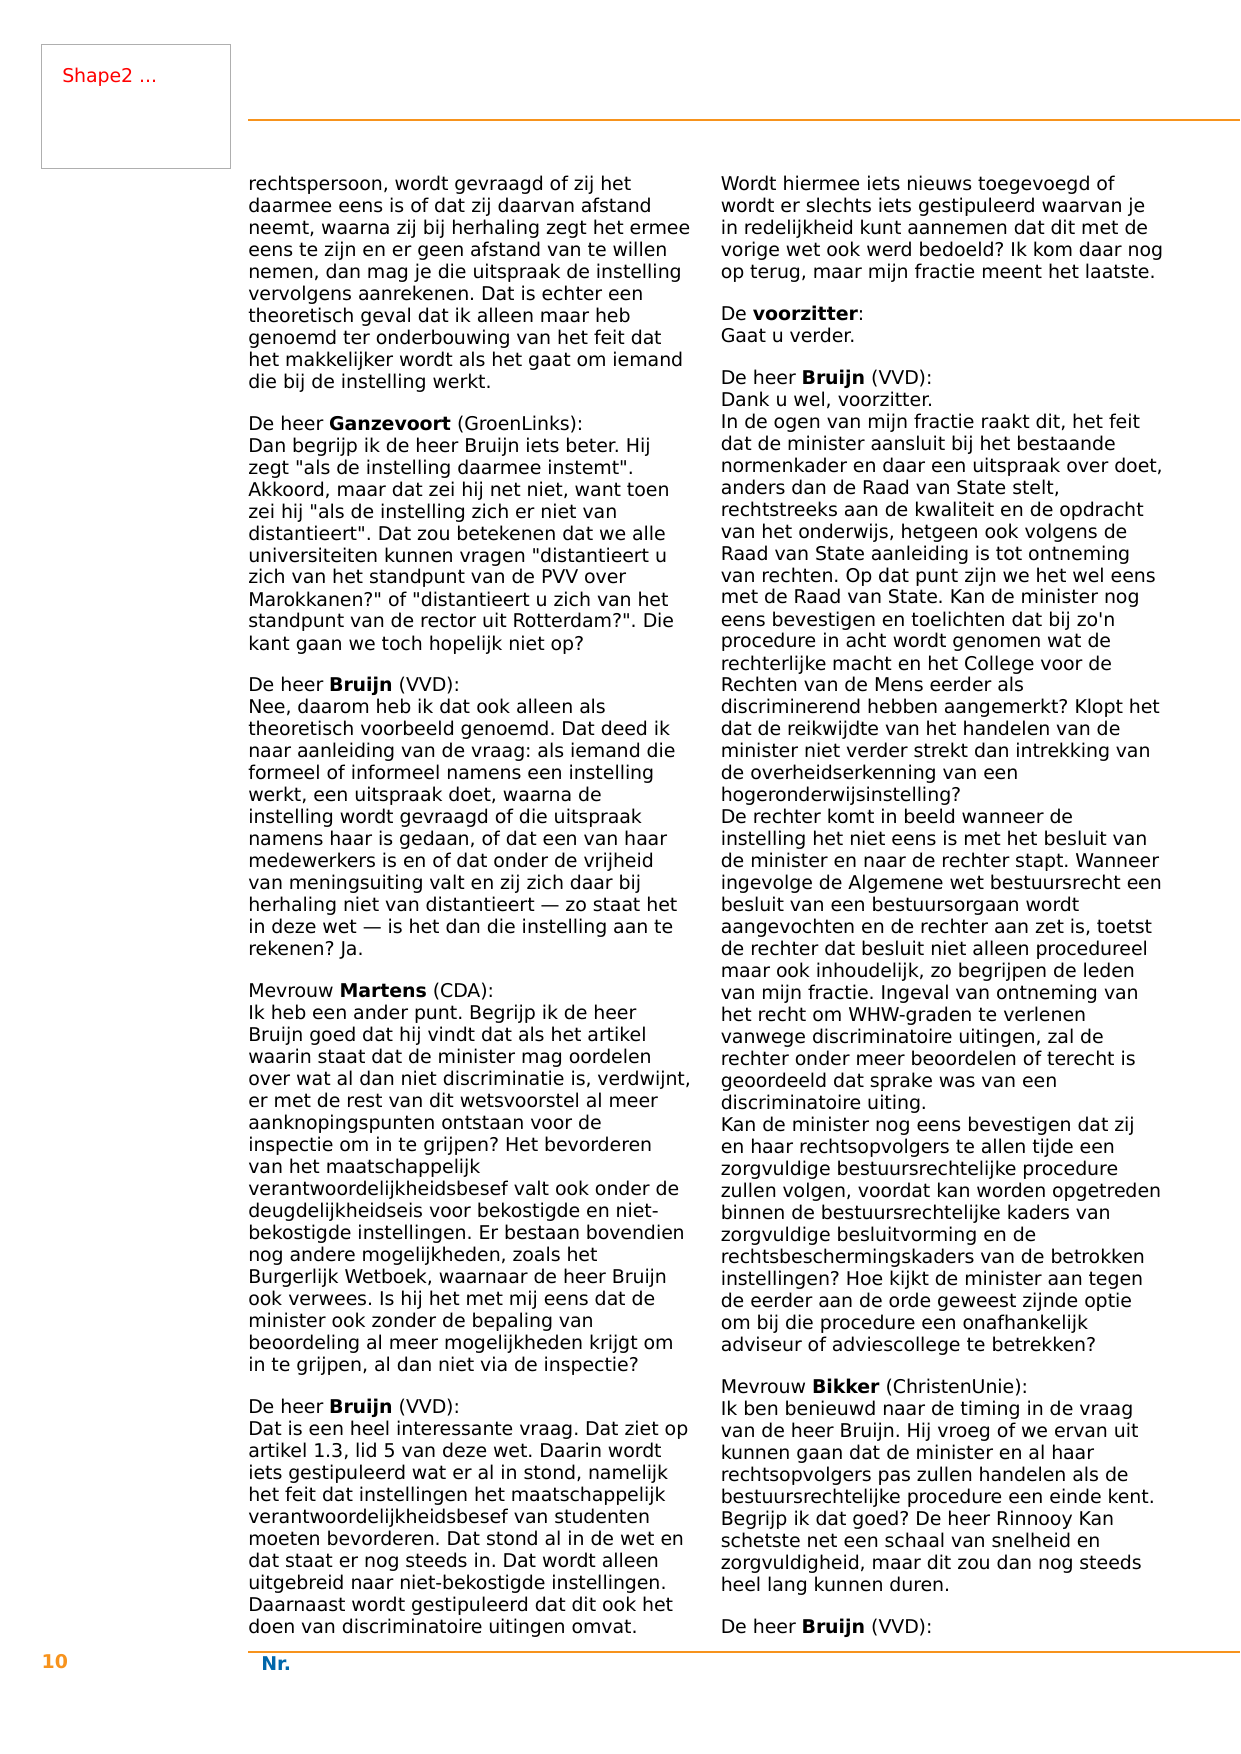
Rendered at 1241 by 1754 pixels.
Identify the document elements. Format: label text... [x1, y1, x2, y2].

text Nee, daarom heb ik dat ook alleen als theoretisch voorbeeld genoemd. Dat deed ik naar aanleiding van de vraag: als iemand die formeel of informeel namens een instelling werkt, een uitspraak doet, waarna de instelling wordt gevraagd of die uitspraak namens haar is gedaan, of dat een van haar medewerkers is en of dat onder de vrijheid van meningsuiting valt en zij zich daar bij herhaling niet van distantieert — zo staat het in deze wet — is het dan die instelling aan te rekenen? Ja. [248, 696, 691, 960]
text De voorzitter: [721, 303, 1163, 325]
text Mevrouw Martens (CDA): [248, 980, 691, 1002]
text Wordt hiermee iets nieuws toegevoegd of wordt er slechts iets gestipuleerd waarvan je in redelijkheid kunt aannemen dat dit met de vorige wet ook werd bedoeld? Ik kom daar nog op terug, maar mijn fractie meent het laatste. [721, 173, 1163, 283]
text Kan de minister nog eens bevestigen dat zij en haar rechtsopvolgers te allen tijde een zorgvuldige bestuursrechtelijke procedure zullen volgen, voordat kan worden opgetreden binnen de bestuursrechtelijke kaders van zorgvuldige besluitvorming en de rechtsbeschermingskaders van de betrokken instellingen? Hoe kijkt de minister aan tegen de eerder aan de orde geweest zijnde optie om bij die procedure een onafhankelijk adviseur of adviescollege te betrekken? [721, 1114, 1163, 1356]
text De heer Bruijn (VVD): [721, 367, 1163, 389]
text De heer Ganzevoort (GroenLinks): [248, 413, 691, 434]
text Dan begrijp ik de heer Bruijn iets beter. Hij zegt "als de instelling daarmee instemt". Akkoord, maar dat zei hij net niet, want toen zei hij "als de instelling zich er niet van distantieert". Dat zou betekenen dat we alle universiteiten kunnen vragen "distantieert u zich van het standpunt van de PVV over Marokkanen?" of "distantieert u zich van het standpunt van de rector uit Rotterdam?". Die kant gaan we toch hopelijk niet op? [248, 434, 691, 654]
text Ik heb een ander punt. Begrijp ik de heer Bruijn goed dat hij vindt dat als het artikel waarin staat dat de minister mag oordelen over wat al dan niet discriminatie is, verdwijnt, er met de rest van dit wetsvoorstel al meer aanknopingspunten ontstaan voor de inspectie om in te grijpen? Het bevorderen van het maatschappelijk verantwoordelijkheidsbesef valt ook onder de deugdelijkheidseis voor bekostigde en niet-bekostigde instellingen. Er bestaan bovendien nog andere mogelijkheden, zoals het Burgerlijk Wetboek, waarnaar de heer Bruijn ook verwees. Is hij het met mij eens dat de minister ook zonder de bepaling van beoordeling al meer mogelijkheden krijgt om in te grijpen, al dan niet via de inspectie? [248, 1002, 691, 1376]
text Dat is een heel interessante vraag. Dat ziet op artikel 1.3, lid 5 van deze wet. Daarin wordt iets gestipuleerd wat er al in stond, namelijk het feit dat instellingen het maatschappelijk verantwoordelijkheidsbesef van studenten moeten bevorderen. Dat stond al in de wet en dat staat er nog steeds in. Dat wordt alleen uitgebreid naar niet-bekostigde instellingen. Daarnaast wordt gestipuleerd dat dit ook het doen van discriminatoire uitingen omvat. [248, 1418, 691, 1637]
text In de ogen van mijn fractie raakt dit, het feit dat de minister aansluit bij het bestaande normenkader en daar een uitspraak over doet, anders dan de Raad van State stelt, rechtstreeks aan de kwaliteit en de opdracht van het onderwijs, hetgeen ook volgens de Raad van State aanleiding is tot ontneming van rechten. Op dat punt zijn we het wel eens met de Raad van State. Kan de minister nog eens bevestigen en toelichten dat bij zo'n procedure in acht wordt genomen wat de rechterlijke macht en het College voor de Rechten van de Mens eerder als discriminerend hebben aangemerkt? Klopt het dat de reikwijdte van het handelen van de minister niet verder strekt dan intrekking van de overheidserkenning van een hogeronderwijsinstelling? [721, 411, 1163, 806]
text Ik ben benieuwd naar de timing in de vraag van de heer Bruijn. Hij vroeg of we ervan uit kunnen gaan dat de minister en al haar rechtsopvolgers pas zullen handelen als de bestuursrechtelijke procedure een einde kent. Begrijp ik dat goed? De heer Rinnooy Kan schetste net een schaal van snelheid en zorgvuldigheid, maar dit zou dan nog steeds heel lang kunnen duren. [721, 1398, 1163, 1596]
text De heer Bruijn (VVD): [248, 1396, 691, 1418]
text Gaat u verder. [721, 325, 1163, 347]
text De rechter komt in beeld wanneer de instelling het niet eens is met het besluit van de minister en naar de rechter stapt. Wanneer ingevolge de Algemene wet bestuursrecht een besluit van een bestuursorgaan wordt aangevochten en de rechter aan zet is, toetst de rechter dat besluit niet alleen procedureel maar ook inhoudelijk, zo begrijpen de leden van mijn fractie. Ingeval van ontneming van het recht om WHW-graden te verlenen vanwege discriminatoire uitingen, zal de rechter onder meer beoordelen of terecht is geoordeeld dat sprake was van een discriminatoire uiting. [721, 806, 1163, 1114]
text De heer Bruijn (VVD): [248, 674, 691, 696]
text rechtspersoon, wordt gevraagd of zij het daarmee eens is of dat zij daarvan afstand neemt, waarna zij bij herhaling zegt het ermee eens te zijn en er geen afstand van te willen nemen, dan mag je die uitspraak de instelling vervolgens aanrekenen. Dat is echter een theoretisch geval dat ik alleen maar heb genoemd ter onderbouwing van het feit dat het makkelijker wordt als het gaat om iemand die bij de instelling werkt. [248, 173, 691, 393]
text Dank u wel, voorzitter. [721, 389, 1163, 411]
text De heer Bruijn (VVD): [721, 1616, 1163, 1637]
text Mevrouw Bikker (ChristenUnie): [721, 1376, 1163, 1398]
